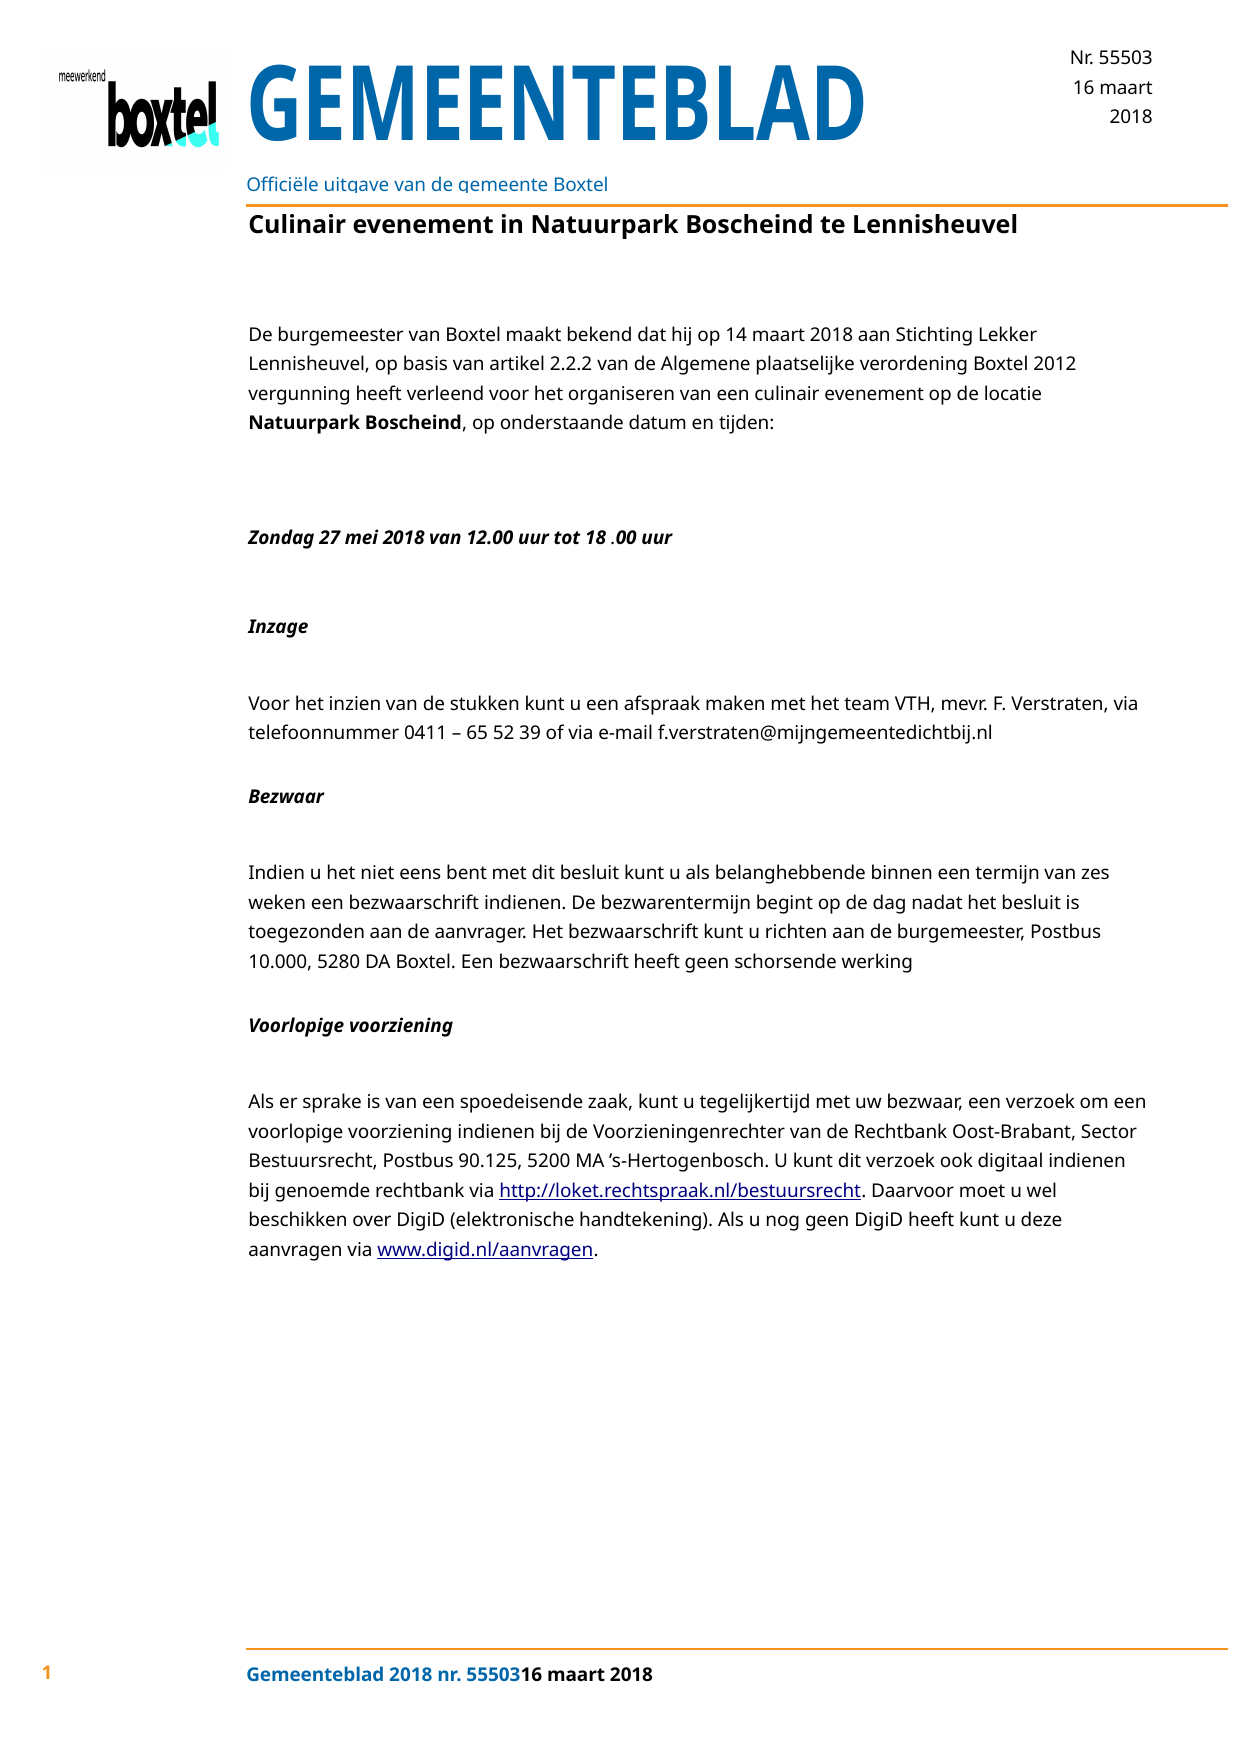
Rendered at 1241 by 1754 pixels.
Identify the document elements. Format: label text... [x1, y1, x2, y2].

text Indien u het niet eens bent met dit besluit kunt u als belanghebbende binnen een termijn van zes weken een bezwaarschrift indienen. De bezwarentermijn begint op de dag nadat het besluit is toegezonden aan de aanvrager. Het bezwaarschrift kunt u richten aan de burgemeester, Postbus 10.000, 5280 DA Boxtel. Een bezwaarschrift heeft geen schorsende werking [248, 859, 1152, 974]
text Als er sprake is van een spoedeisende zaak, kunt u tegelijkertijd met uw bezwaar, een verzoek om een voorlopige voorziening indienen bij de Voorzieningenrechter van de Rechtbank Oost-Brabant, Sector Bestuursrecht, Postbus 90.125, 5200 MA ’s-Hertogenbosch. U kunt dit verzoek ook digitaal indienen bij genoemde rechtbank via http://loket.rechtspraak.nl/bestuursrecht. Daarvoor moet u wel beschikken over DigiD (elektronische handtekening). Als u nog geen DigiD heeft kunt u deze aanvragen via www.digid.nl/aanvragen. [248, 1088, 1152, 1262]
text Voorlopige voorziening [248, 1012, 1152, 1038]
text De burgemeester van Boxtel maakt bekend dat hij op 14 maart 2018 aan Stichting Lekker Lennisheuvel, op basis van artikel 2.2.2 van de Algemene plaatselijke verordening Boxtel 2012 vergunning heeft verleend voor het organiseren van een culinair evenement op de locatie Natuurpark Boscheind, op onderstaande datum en tijden: [248, 321, 1152, 435]
picture [41, 47, 231, 172]
text Bezwaar [248, 783, 1152, 809]
text Zondag 27 mei 2018 van 12.00 uur tot 18 .00 uur [248, 524, 1152, 549]
text Culinair evenement in Natuurpark Boscheind te Lennisheuvel [248, 207, 1152, 241]
text Inzage [248, 613, 1152, 639]
text Voor het inzien van de stukken kunt u een afspraak maken met het team VTH, mevr. F. Verstraten, via telefoonnummer 0411 – 65 52 39 of via e-mail f.verstraten@mijngemeentedichtbij.nl [248, 690, 1152, 745]
